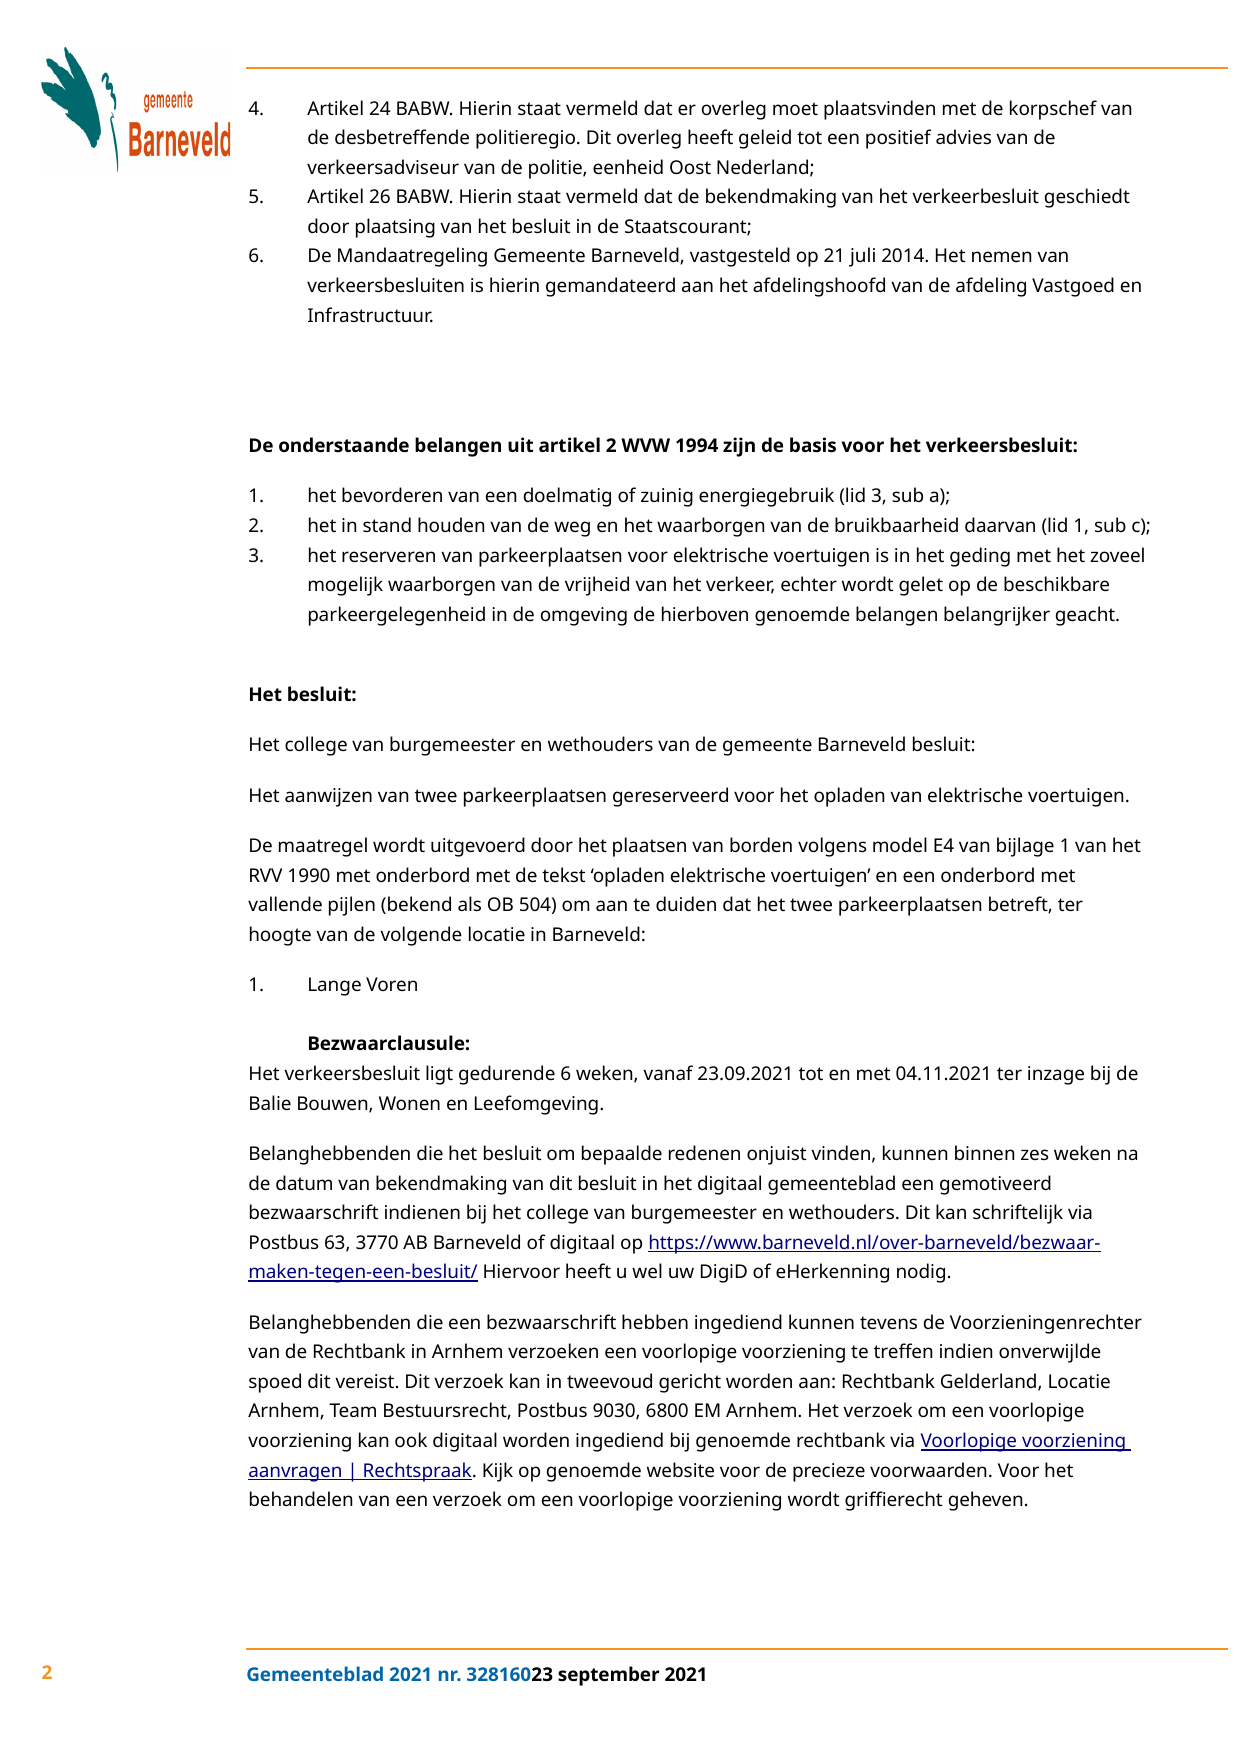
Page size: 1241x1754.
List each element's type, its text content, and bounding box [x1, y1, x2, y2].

list De Mandaatregeling Gemeente Barneveld, vastgesteld op 21 juli 2014. Het nemen van verkeersbesluiten is hierin gemandateerd aan het afdelingshoofd van de afdeling Vastgoed en Infrastructuur. [248, 243, 1152, 328]
text De onderstaande belangen uit artikel 2 WVW 1994 zijn de basis voor het verkeersbesluit: [248, 432, 1152, 458]
list Artikel 26 BABW. Hierin staat vermeld dat de bekendmaking van het verkeerbesluit geschiedt door plaatsing van het besluit in de Staatscourant; [248, 183, 1152, 239]
list het bevorderen van een doelmatig of zuinig energiegebruik (lid 3, sub a); [248, 483, 1152, 508]
list het reserveren van parkeerplaatsen voor elektrische voertuigen is in het geding met het zoveel mogelijk waarborgen van de vrijheid van het verkeer, echter wordt gelet op de beschikbare parkeergelegenheid in de omgeving de hierboven genoemde belangen belangrijker geacht. [248, 542, 1152, 627]
text Het aanwijzen van twee parkeerplaatsen gereserveerd voor het opladen van elektrische voertuigen. [248, 782, 1152, 808]
list Bezwaarclausule: [248, 1031, 1152, 1056]
text Het besluit: [248, 681, 1152, 707]
list Artikel 24 BABW. Hierin staat vermeld dat er overleg moet plaatsvinden met de korpschef van de desbetreffende politieregio. Dit overleg heeft geleid tot een positief advies van de verkeersadviseur van de politie, eenheid Oost Nederland; [248, 95, 1152, 180]
text Belanghebbenden die het besluit om bepaalde redenen onjuist vinden, kunnen binnen zes weken na de datum van bekendmaking van dit besluit in het digitaal gemeenteblad een gemotiveerd bezwaarschrift indienen bij het college van burgemeester en wethouders. Dit kan schriftelijk via Postbus 63, 3770 AB Barneveld of digitaal op https://www.barneveld.nl/over-barneveld/bezwaar-maken-tegen-een-besluit/ Hiervoor heeft u wel uw DigiD of eHerkenning nodig. [248, 1140, 1152, 1284]
text Het verkeersbesluit ligt gedurende 6 weken, vanaf 23.09.2021 tot en met 04.11.2021 ter inzage bij de Balie Bouwen, Wonen en Leefomgeving. [248, 1060, 1152, 1116]
list Lange Voren [248, 971, 1152, 997]
text Het college van burgemeester en wethouders van de gemeente Barneveld besluit: [248, 731, 1152, 757]
text De maatregel wordt uitgevoerd door het plaatsen van borden volgens model E4 van bijlage 1 van het RVV 1990 met onderbord met de tekst ‘opladen elektrische voertuigen’ en een onderbord met vallende pijlen (bekend als OB 504) om aan te duiden dat het twee parkeerplaatsen betreft, ter hoogte van de volgende locatie in Barneveld: [248, 832, 1152, 947]
text Belanghebbenden die een bezwaarschrift hebben ingediend kunnen tevens de Voorzieningenrechter van de Rechtbank in Arnhem verzoeken een voorlopige voorziening te treffen indien onverwijlde spoed dit vereist. Dit verzoek kan in tweevoud gericht worden aan: Rechtbank Gelderland, Locatie Arnhem, Team Bestuursrecht, Postbus 9030, 6800 EM Arnhem. Het verzoek om een voorlopige voorziening kan ook digitaal worden ingediend bij genoemde rechtbank via Voorlopige voorziening aanvragen | Rechtspraak. Kijk op genoemde website voor de precieze voorwaarden. Voor het behandelen van een verzoek om een voorlopige voorziening wordt griffierecht geheven. [248, 1309, 1152, 1512]
picture [41, 47, 231, 172]
list het in stand houden van de weg en het waarborgen van de bruikbaarheid daarvan (lid 1, sub c); [248, 512, 1152, 538]
